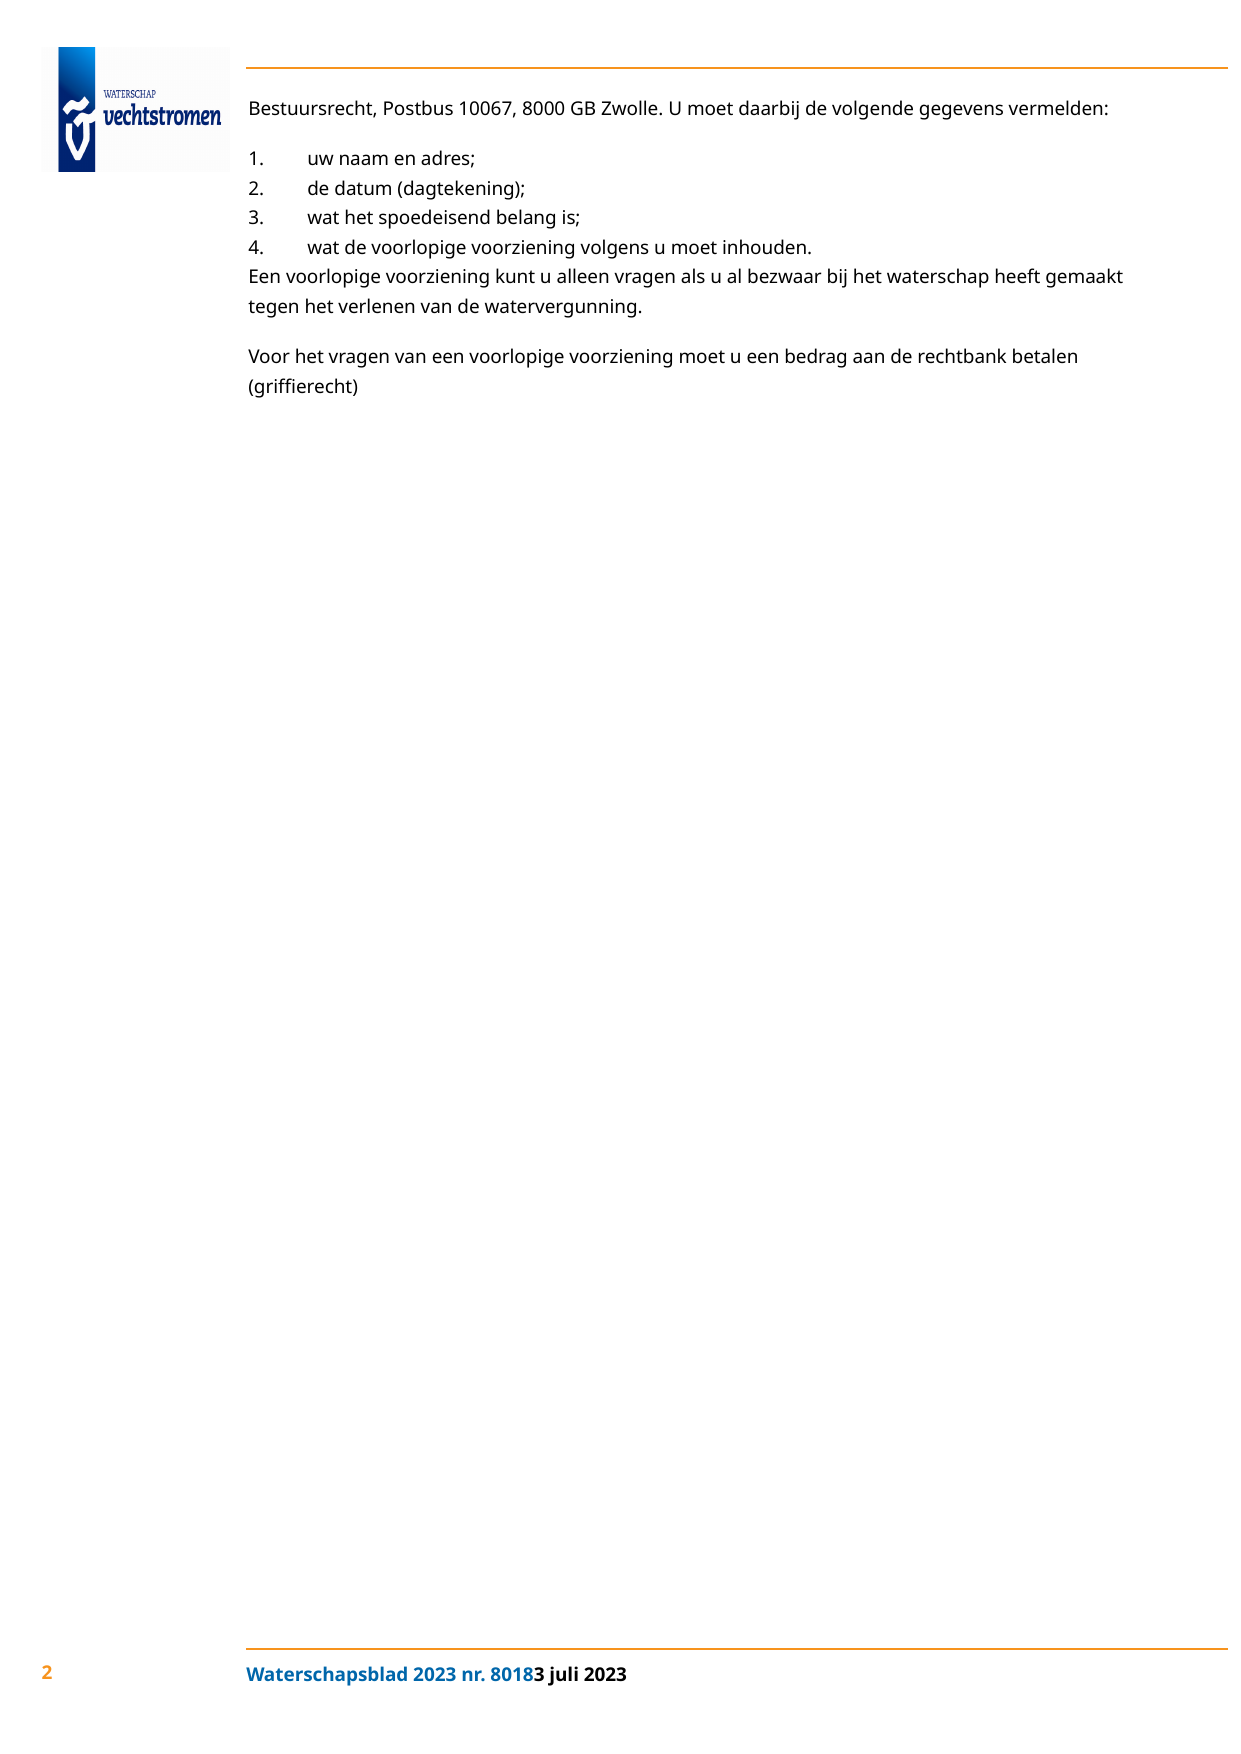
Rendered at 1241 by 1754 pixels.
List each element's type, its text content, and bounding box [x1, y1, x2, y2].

text Bestuursrecht, Postbus 10067, 8000 GB Zwolle. U moet daarbij de volgende gegevens vermelden: [248, 95, 1152, 121]
list wat de voorlopige voorziening volgens u moet inhouden. [248, 234, 1152, 260]
text Voor het vragen van een voorlopige voorziening moet u een bedrag aan de rechtbank betalen (griffierecht) [248, 343, 1152, 399]
picture [41, 47, 231, 172]
list uw naam en adres; [248, 145, 1152, 171]
list wat het spoedeisend belang is; [248, 204, 1152, 230]
text Een voorlopige voorziening kunt u alleen vragen als u al bezwaar bij het waterschap heeft gemaakt tegen het verlenen van de watervergunning. [248, 263, 1152, 319]
list de datum (dagtekening); [248, 175, 1152, 201]
